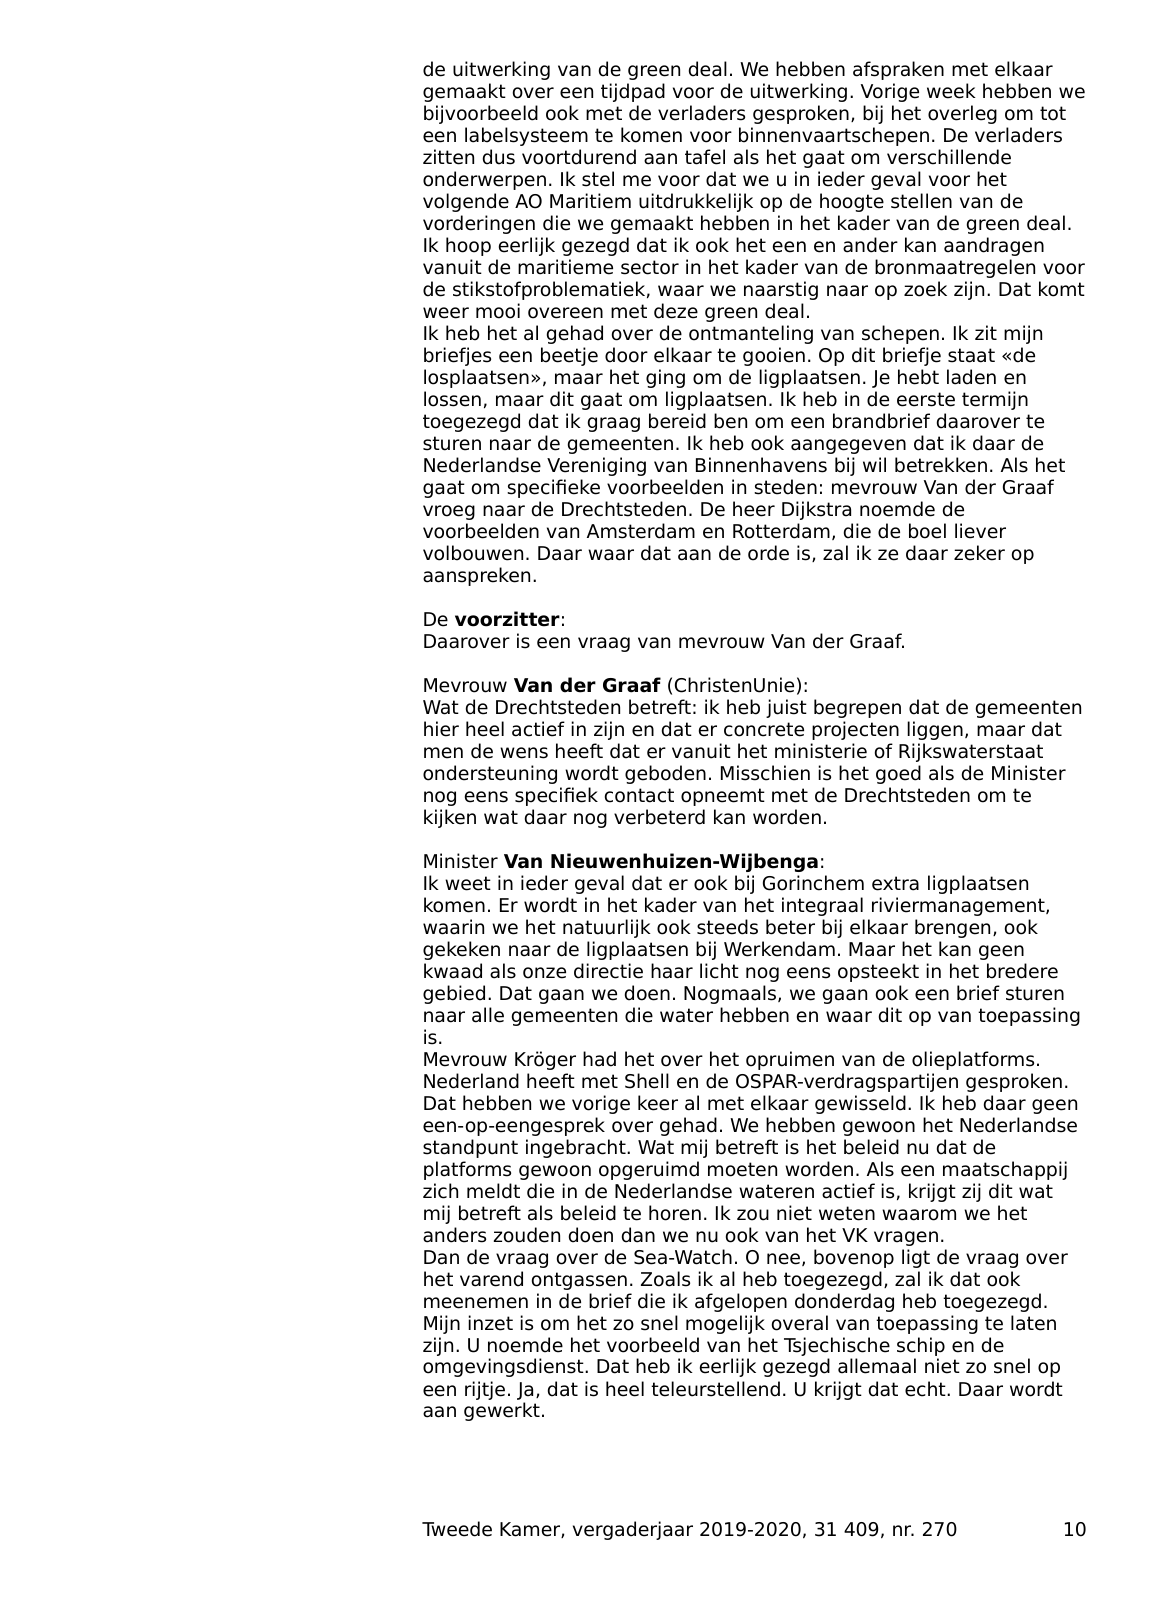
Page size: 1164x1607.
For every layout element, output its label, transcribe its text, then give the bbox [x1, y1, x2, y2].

text Wat de Drechtsteden betreft: ik heb juist begrepen dat de gemeenten hier heel actief in zijn en dat er concrete projecten liggen, maar dat men de wens heeft dat er vanuit het ministerie of Rijkswaterstaat ondersteuning wordt geboden. Misschien is het goed als de Minister nog eens specifiek contact opneemt met de Drechtsteden om te kijken wat daar nog verbeterd kan worden. [422, 697, 1087, 829]
text Dan de vraag over de Sea-Watch. O nee, bovenop ligt de vraag over het varend ontgassen. Zoals ik al heb toegezegd, zal ik dat ook meenemen in de brief die ik afgelopen donderdag heb toegezegd. Mijn inzet is om het zo snel mogelijk overal van toepassing te laten zijn. U noemde het voorbeeld van het Tsjechische schip en de omgevingsdienst. Dat heb ik eerlijk gezegd allemaal niet zo snel op een rijtje. Ja, dat is heel teleurstellend. U krijgt dat echt. Daar wordt aan gewerkt. [422, 1247, 1087, 1422]
text Mevrouw Kröger had het over het opruimen van de olieplatforms. Nederland heeft met Shell en de OSPAR-verdragspartijen gesproken. Dat hebben we vorige keer al met elkaar gewisseld. Ik heb daar geen een-op-eengesprek over gehad. We hebben gewoon het Nederlandse standpunt ingebracht. Wat mij betreft is het beleid nu dat de platforms gewoon opgeruimd moeten worden. Als een maatschappij zich meldt die in de Nederlandse wateren actief is, krijgt zij dit wat mij betreft als beleid te horen. Ik zou niet weten waarom we het anders zouden doen dan we nu ook van het VK vragen. [422, 1049, 1087, 1247]
text Ik weet in ieder geval dat er ook bij Gorinchem extra ligplaatsen komen. Er wordt in het kader van het integraal riviermanagement, waarin we het natuurlijk ook steeds beter bij elkaar brengen, ook gekeken naar de ligplaatsen bij Werkendam. Maar het kan geen kwaad als onze directie haar licht nog eens opsteekt in het bredere gebied. Dat gaan we doen. Nogmaals, we gaan ook een brief sturen naar alle gemeenten die water hebben en waar dit op van toepassing is. [422, 873, 1087, 1049]
text De voorzitter: [422, 609, 1087, 631]
text Minister Van Nieuwenhuizen-Wijbenga: [422, 851, 1087, 873]
text de uitwerking van de green deal. We hebben afspraken met elkaar gemaakt over een tijdpad voor de uitwerking. Vorige week hebben we bijvoorbeeld ook met de verladers gesproken, bij het overleg om tot een labelsysteem te komen voor binnenvaartschepen. De verladers zitten dus voortdurend aan tafel als het gaat om verschillende onderwerpen. Ik stel me voor dat we u in ieder geval voor het volgende AO Maritiem uitdrukkelijk op de hoogte stellen van de vorderingen die we gemaakt hebben in het kader van de green deal. Ik hoop eerlijk gezegd dat ik ook het een en ander kan aandragen vanuit de maritieme sector in het kader van de bronmaatregelen voor de stikstofproblematiek, waar we naarstig naar op zoek zijn. Dat komt weer mooi overeen met deze green deal. [422, 59, 1087, 323]
text Daarover is een vraag van mevrouw Van der Graaf. [422, 631, 1087, 653]
text Mevrouw Van der Graaf (ChristenUnie): [422, 675, 1087, 697]
text Ik heb het al gehad over de ontmanteling van schepen. Ik zit mijn briefjes een beetje door elkaar te gooien. Op dit briefje staat «de losplaatsen», maar het ging om de ligplaatsen. Je hebt laden en lossen, maar dit gaat om ligplaatsen. Ik heb in de eerste termijn toegezegd dat ik graag bereid ben om een brandbrief daarover te sturen naar de gemeenten. Ik heb ook aangegeven dat ik daar de Nederlandse Vereniging van Binnenhavens bij wil betrekken. Als het gaat om specifieke voorbeelden in steden: mevrouw Van der Graaf vroeg naar de Drechtsteden. De heer Dijkstra noemde de voorbeelden van Amsterdam en Rotterdam, die de boel liever volbouwen. Daar waar dat aan de orde is, zal ik ze daar zeker op aanspreken. [422, 323, 1087, 587]
